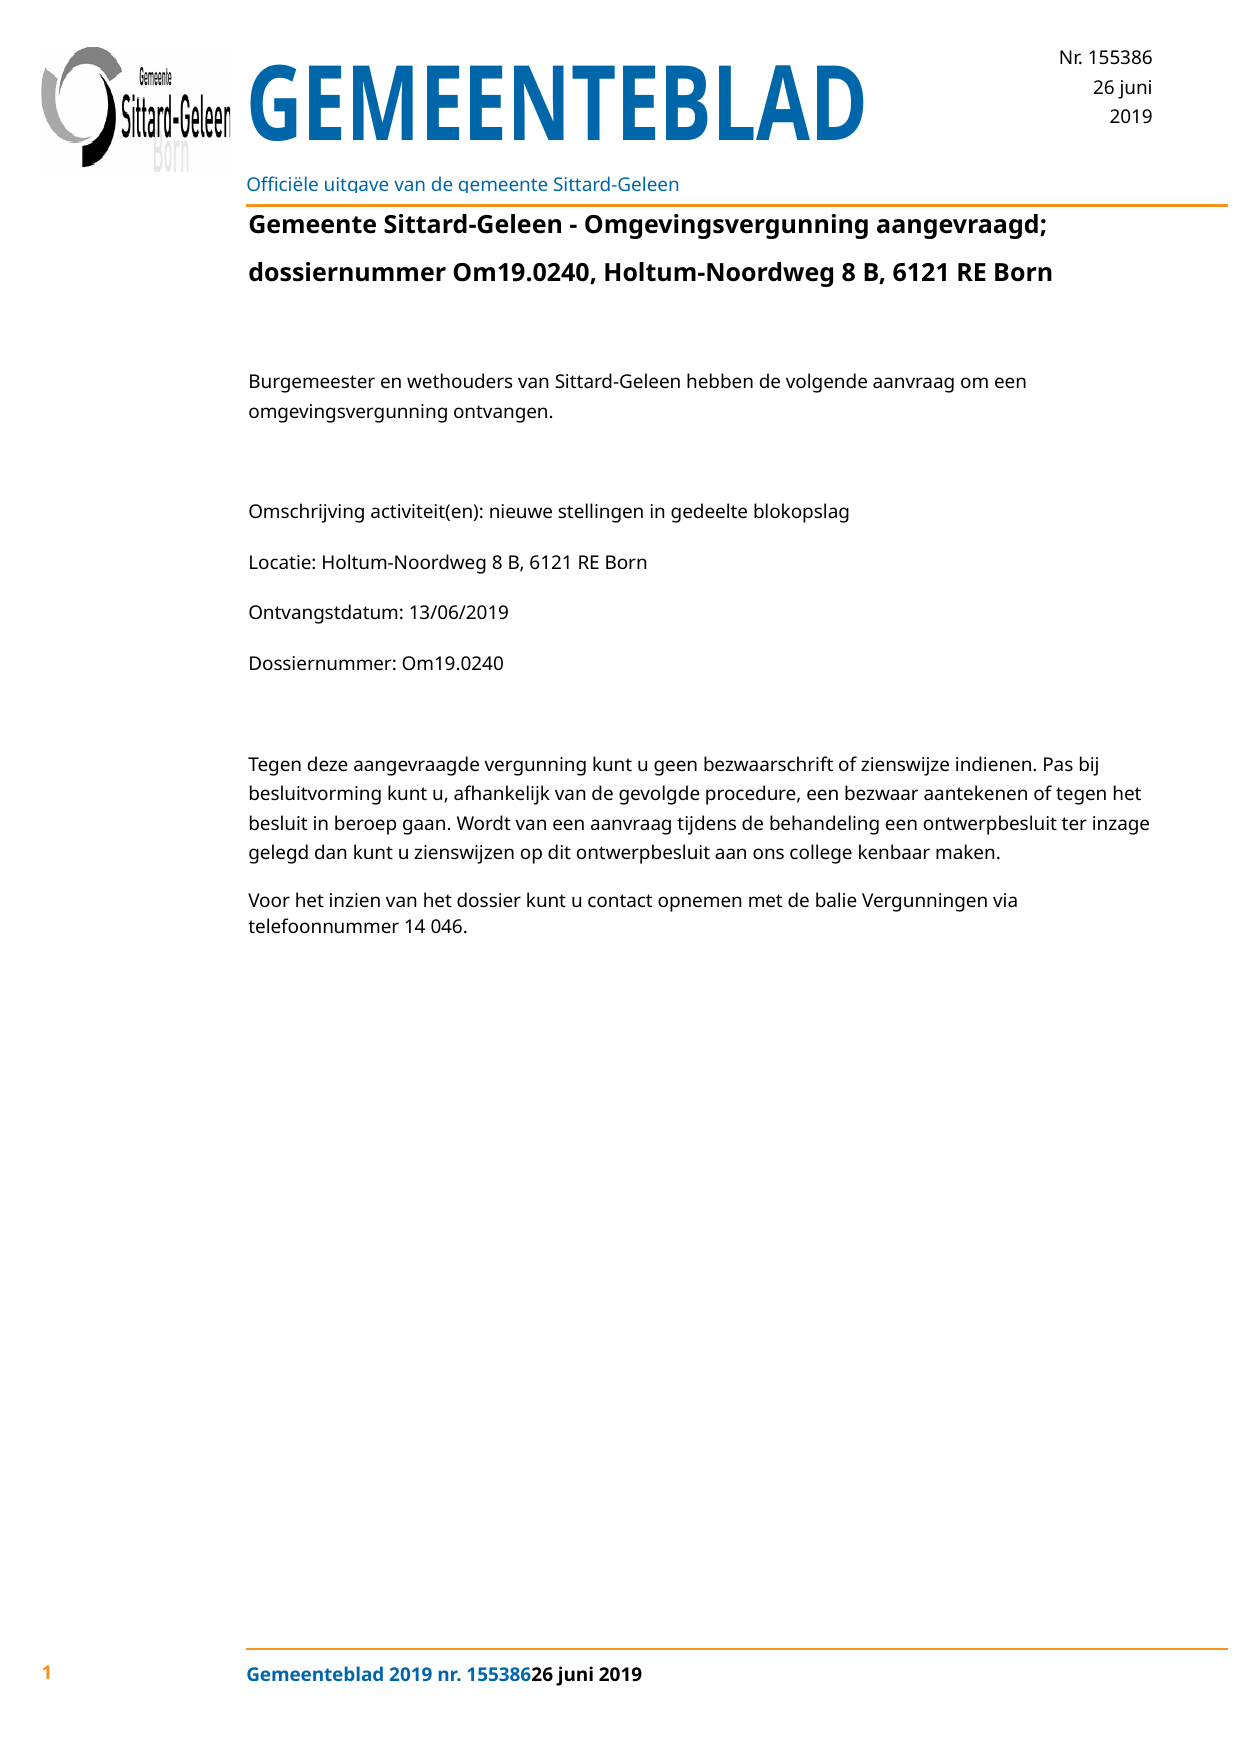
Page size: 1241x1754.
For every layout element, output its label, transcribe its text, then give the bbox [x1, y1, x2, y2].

text Omschrijving activiteit(en): nieuwe stellingen in gedeelte blokopslag [248, 499, 1152, 524]
text Gemeente Sittard-Geleen - Omgevingsvergunning aangevraagd; dossiernummer Om19.0240, Holtum-Noordweg 8 B, 6121 RE Born [248, 207, 1152, 288]
text Burgemeester en wethouders van Sittard-Geleen hebben de volgende aanvraag om een omgevingsvergunning ontvangen. [248, 368, 1152, 424]
text Ontvangstdatum: 13/06/2019 [248, 599, 1152, 625]
text Tegen deze aangevraagde vergunning kunt u geen bezwaarschrift of zienswijze indienen. Pas bij besluitvorming kunt u, afhankelijk van de gevolgde procedure, een bezwaar aantekenen of tegen het besluit in beroep gaan. Wordt van een aanvraag tijdens de behandeling een ontwerpbesluit ter inzage gelegd dan kunt u zienswijzen op dit ontwerpbesluit aan ons college kenbaar maken. [248, 751, 1152, 865]
text Dossiernummer: Om19.0240 [248, 650, 1152, 676]
text Voor het inzien van het dossier kunt u contact opnemen met de balie Vergunningen via telefoonnummer 14 046. [248, 887, 1152, 939]
text Locatie: Holtum-Noordweg 8 B, 6121 RE Born [248, 549, 1152, 575]
picture [41, 47, 231, 172]
